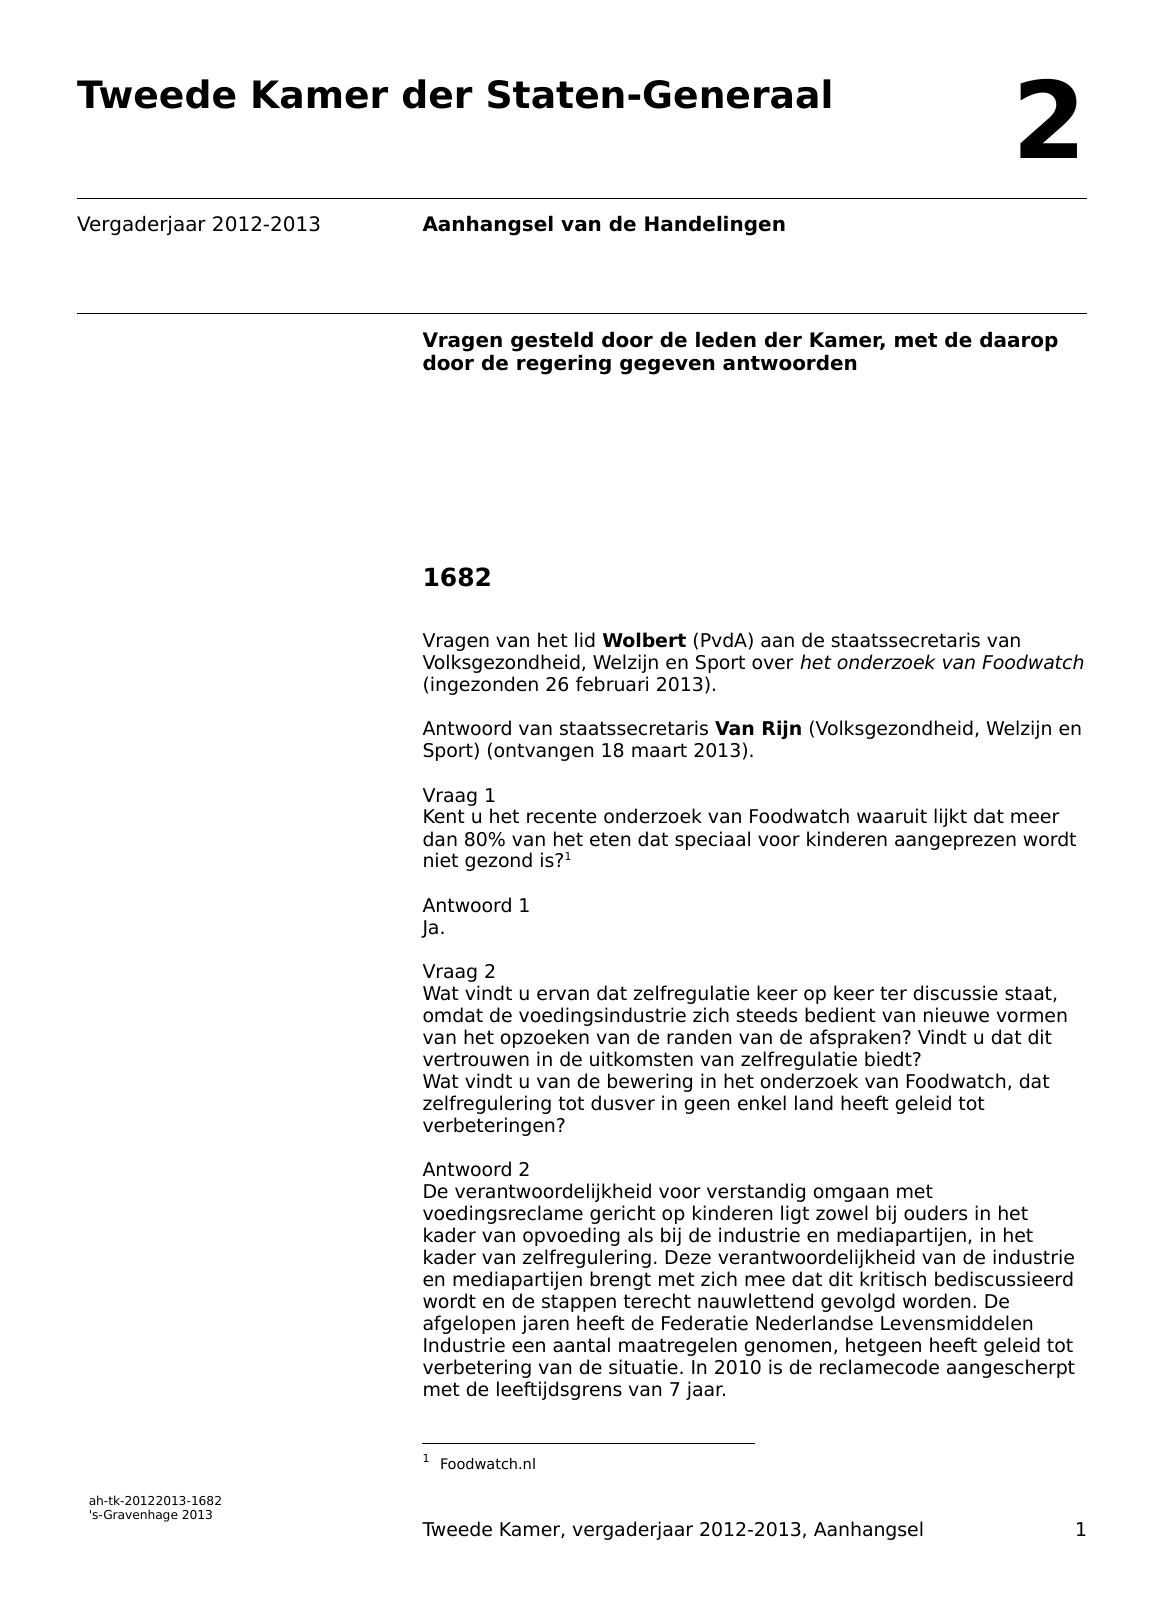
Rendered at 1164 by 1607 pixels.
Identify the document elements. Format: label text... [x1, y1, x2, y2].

text 's-Gravenhage 2013 [88, 1508, 323, 1522]
table_cell Vragen gesteld door de leden der Kamer, met de daarop door de regering gegeven antwoorden [422, 314, 1087, 375]
text Ja. [422, 917, 1087, 938]
text Wat vindt u ervan dat zelfregulatie keer op keer ter discussie staat, omdat de voedingsindustrie zich steeds bedient van nieuwe vormen van het opzoeken van de randen van de afspraken? Vindt u dat dit vertrouwen in de uitkomsten van zelfregulatie biedt? [422, 983, 1087, 1071]
text Vraag 2 [422, 961, 1087, 983]
text Antwoord van staatssecretaris Van Rijn (Volksgezondheid, Welzijn en Sport) (ontvangen 18 maart 2013). [422, 718, 1087, 762]
text Vragen van het lid Wolbert (PvdA) aan de staatssecretaris van Volksgezondheid, Welzijn en Sport over het onderzoek van Foodwatch (ingezonden 26 februari 2013). [422, 630, 1087, 696]
text ah-tk-20122013-1682 [88, 1494, 323, 1508]
table_cell [77, 314, 422, 375]
text Vraag 1 [422, 784, 1087, 806]
text De verantwoordelijkheid voor verstandig omgaan met voedingsreclame gericht op kinderen ligt zowel bij ouders in het kader van opvoeding als bij de industrie en mediapartijen, in het kader van zelfregulering. Deze verantwoordelijkheid van de industrie en mediapartijen brengt met zich mee dat dit kritisch bediscussieerd wordt en de stappen terecht nauwlettend gevolgd worden. De afgelopen jaren heeft de Federatie Nederlandse Levensmiddelen Industrie een aantal maatregelen genomen, hetgeen heeft geleid tot verbetering van de situatie. In 2010 is de reclamecode aangescherpt met de leeftijdsgrens van 7 jaar. [422, 1181, 1087, 1401]
text Foodwatch.nl [422, 1452, 1087, 1474]
table_header Tweede Kamer der Staten-Generaal [77, 59, 886, 198]
table_cell Vergaderjaar 2012-2013 [77, 199, 422, 313]
text Kent u het recente onderzoek van Foodwatch waaruit lijkt dat meer dan 80% van het eten dat speciaal voor kinderen aangeprezen wordt niet gezond is? [422, 806, 1087, 872]
table_cell Aanhangsel van de Handelingen [422, 199, 1087, 313]
text Antwoord 1 [422, 894, 1087, 917]
text Antwoord 2 [422, 1159, 1087, 1181]
text Wat vindt u van de bewering in het onderzoek van Foodwatch, dat zelfregulering tot dusver in geen enkel land heeft geleid tot verbeteringen? [422, 1071, 1087, 1137]
table_header 2 [886, 59, 1087, 198]
text 1682 [422, 563, 1087, 592]
